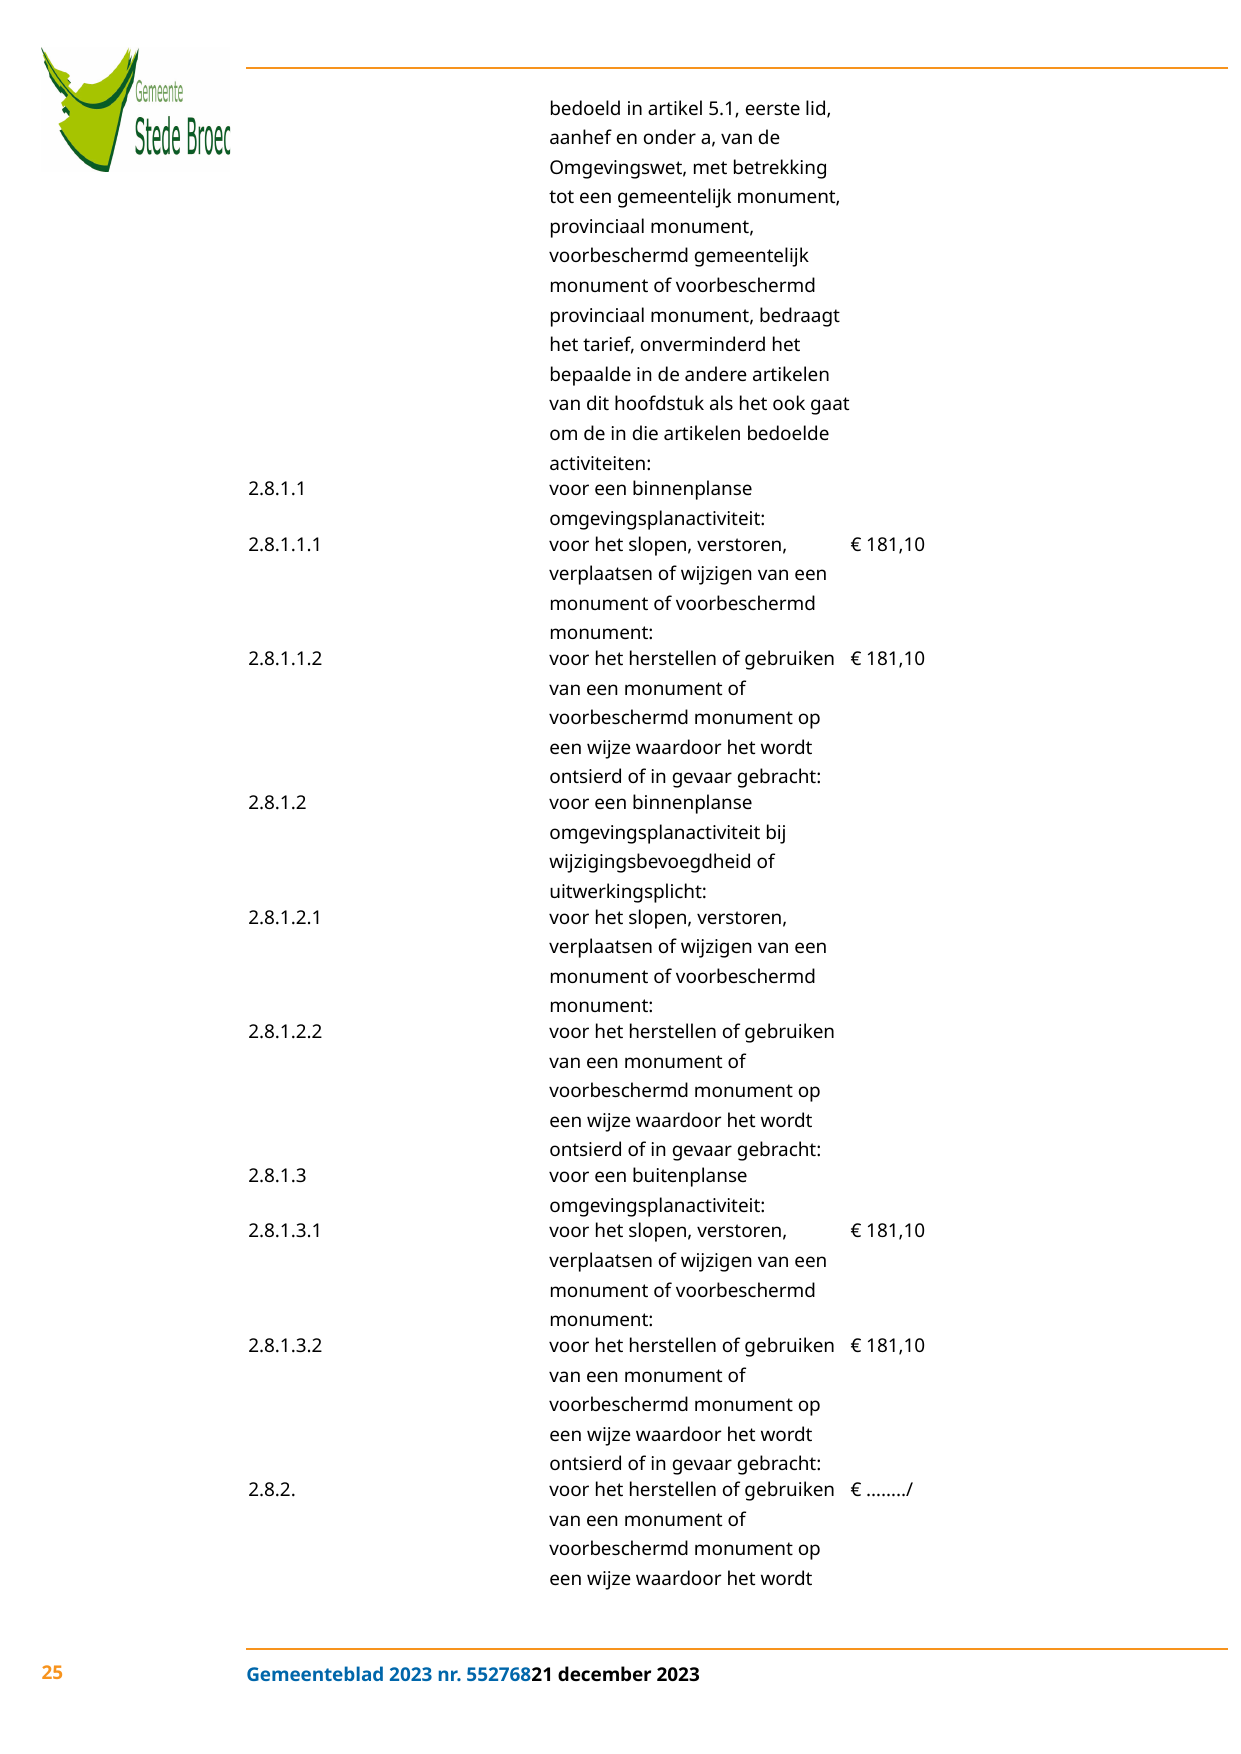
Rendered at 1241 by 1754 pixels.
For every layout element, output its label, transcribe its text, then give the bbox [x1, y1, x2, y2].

table_cell voor een binnenplanse omgevingsplanactiviteit bij wijzigingsbevoegdheid of uitwerkingsplicht: [549, 789, 850, 904]
table_cell bedoeld in artikel 5.1, eerste lid, aanhef en onder a, van de Omgevingswet, met betrekking tot een gemeentelijk monument, provinciaal monument, voorbeschermd gemeentelijk monument of voorbeschermd provinciaal monument, bedraagt het tarief, onverminderd het bepaalde in de andere artikelen van dit hoofdstuk als het ook gaat om de in die artikelen bedoelde activiteiten: [549, 95, 850, 476]
table_cell voor het herstellen of gebruiken van een monument of voorbeschermd monument op een wijze waardoor het wordt ontsierd of in gevaar gebracht: [549, 645, 850, 789]
table_cell 2.8.1.3 [248, 1163, 549, 1218]
table_cell 2.8.1.1.1 [248, 531, 549, 645]
table_cell 2.8.1.2 [248, 789, 549, 904]
table_cell [850, 789, 1152, 904]
table_cell voor het herstellen of gebruiken van een monument of voorbeschermd monument op een wijze waardoor het wordt ontsierd of in gevaar gebracht: [549, 1018, 850, 1162]
table_cell voor het slopen, verstoren, verplaatsen of wijzigen van een monument of voorbeschermd monument: [549, 1218, 850, 1332]
table_cell [850, 95, 1152, 476]
table_cell € ……../ [850, 1476, 1152, 1591]
table_cell € 181,10 [850, 1218, 1152, 1332]
table_cell voor een buitenplanse omgevingsplanactiviteit: [549, 1163, 850, 1218]
table_cell 2.8.1.2.1 [248, 904, 549, 1018]
table_cell voor het slopen, verstoren, verplaatsen of wijzigen van een monument of voorbeschermd monument: [549, 531, 850, 645]
table_cell [850, 476, 1152, 531]
table_cell voor het herstellen of gebruiken van een monument of voorbeschermd monument op een wijze waardoor het wordt [549, 1476, 850, 1591]
table_cell [850, 1018, 1152, 1162]
table_cell [850, 904, 1152, 1018]
table_cell voor het herstellen of gebruiken van een monument of voorbeschermd monument op een wijze waardoor het wordt ontsierd of in gevaar gebracht: [549, 1332, 850, 1476]
table_cell voor een binnenplanse omgevingsplanactiviteit: [549, 476, 850, 531]
table_cell 2.8.1.1 [248, 476, 549, 531]
table_cell 2.8.1.3.1 [248, 1218, 549, 1332]
picture [41, 47, 231, 172]
table_cell 2.8.1.2.2 [248, 1018, 549, 1162]
table_cell € 181,10 [850, 531, 1152, 645]
table_cell € 181,10 [850, 645, 1152, 789]
table_cell 2.8.1.3.2 [248, 1332, 549, 1476]
table_cell 2.8.2. [248, 1476, 549, 1591]
table_cell 2.8.1.1.2 [248, 645, 549, 789]
table_cell € 181,10 [850, 1332, 1152, 1476]
table_cell voor het slopen, verstoren, verplaatsen of wijzigen van een monument of voorbeschermd monument: [549, 904, 850, 1018]
table_cell [248, 95, 549, 476]
table_cell [850, 1163, 1152, 1218]
